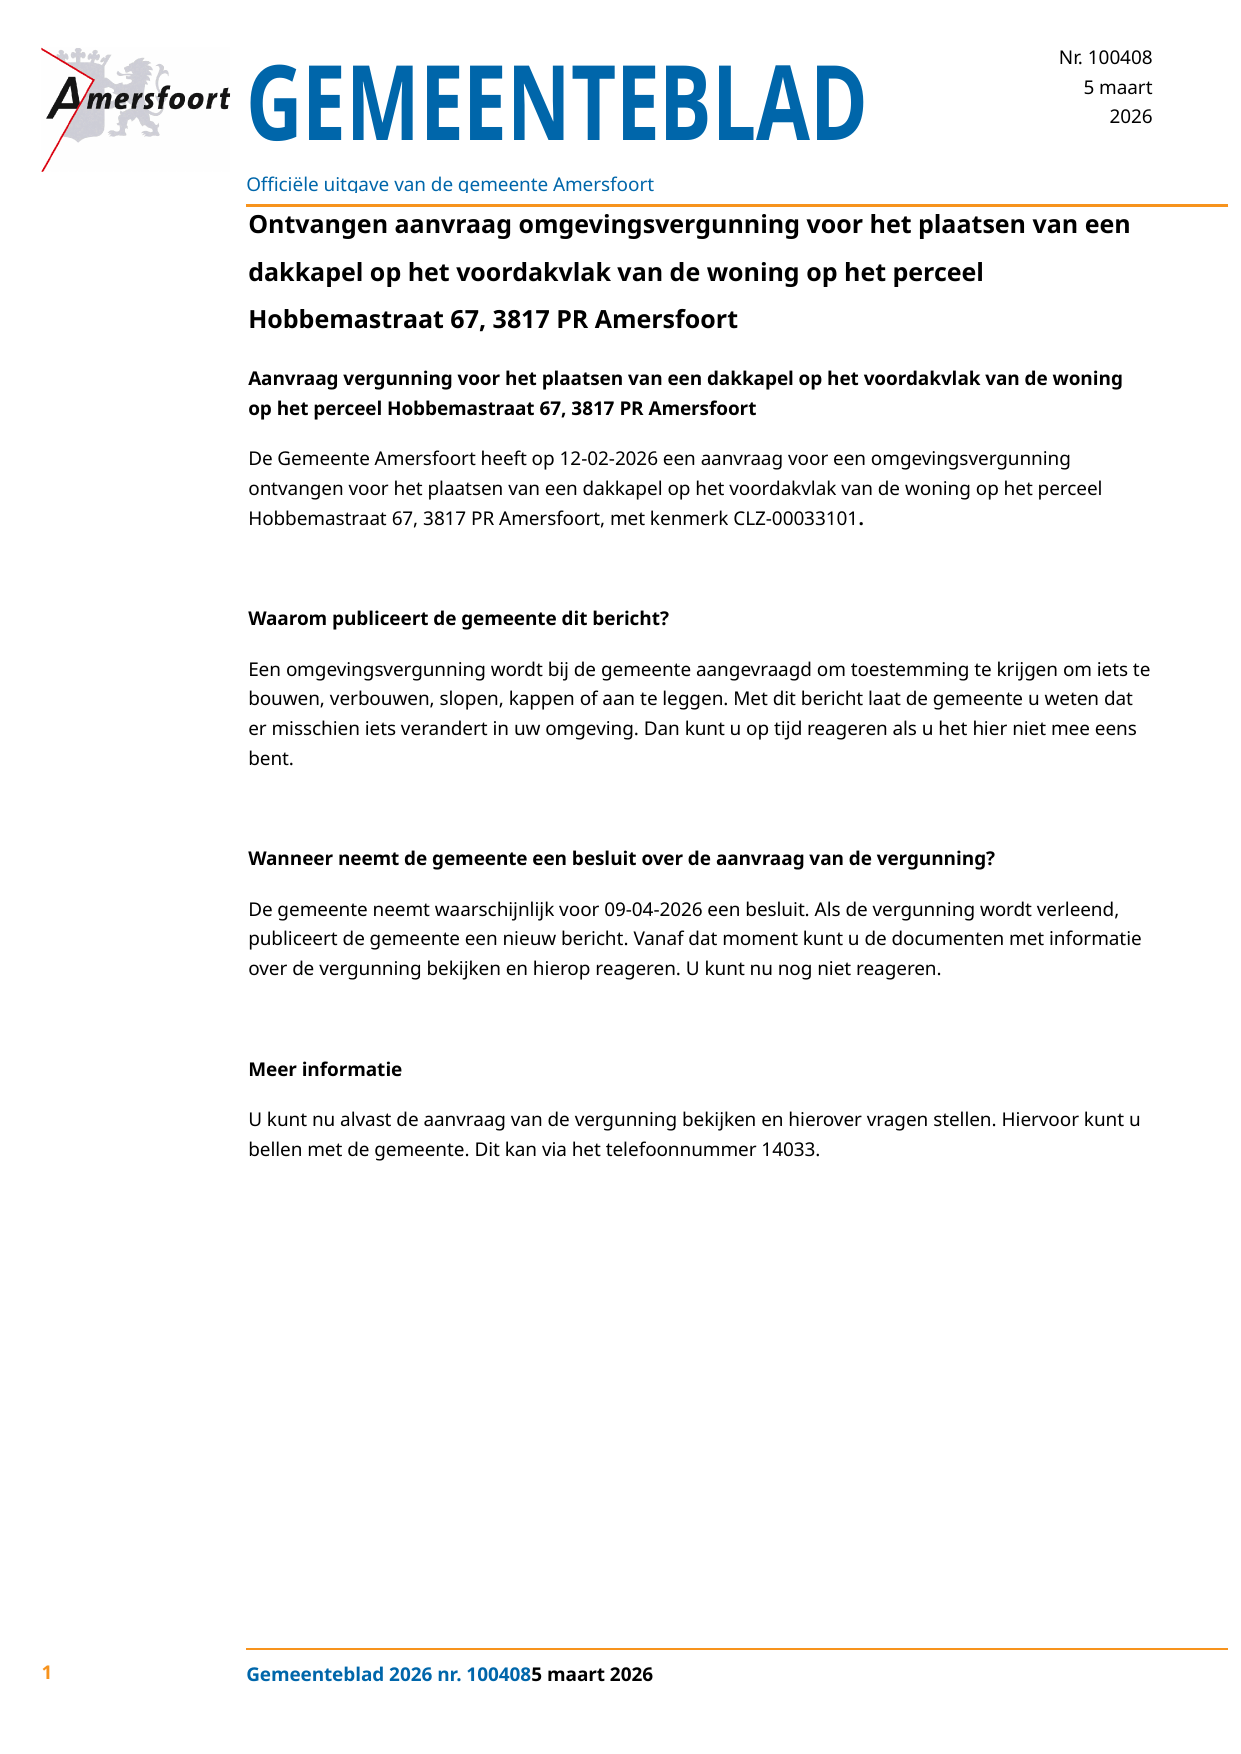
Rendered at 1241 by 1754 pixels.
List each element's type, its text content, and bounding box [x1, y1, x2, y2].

picture [41, 47, 231, 172]
text Waarom publiceert de gemeente dit bericht? [248, 606, 1152, 631]
text Aanvraag vergunning voor het plaatsen van een dakkapel op het voordakvlak van de woning op het perceel Hobbemastraat 67, 3817 PR Amersfoort [248, 366, 1152, 421]
text De gemeente neemt waarschijnlijk voor 09-04-2026 een besluit. Als de vergunning wordt verleend, publiceert de gemeente een nieuw bericht. Vanaf dat moment kunt u de documenten met informatie over de vergunning bekijken en hierop reageren. U kunt nu nog niet reageren. [248, 896, 1152, 981]
text Een omgevingsvergunning wordt bij de gemeente aangevraagd om toestemming te krijgen om iets te bouwen, verbouwen, slopen, kappen of aan te leggen. Met dit bericht laat de gemeente u weten dat er misschien iets verandert in uw omgeving. Dan kunt u op tijd reageren als u het hier niet mee eens bent. [248, 656, 1152, 770]
text U kunt nu alvast de aanvraag van de vergunning bekijken en hierover vragen stellen. Hiervoor kunt u bellen met de gemeente. Dit kan via het telefoonnummer 14033. [248, 1106, 1152, 1162]
text De Gemeente Amersfoort heeft op 12-02-2026 een aanvraag voor een omgevingsvergunning ontvangen voor het plaatsen van een dakkapel op het voordakvlak van de woning op het perceel Hobbemastraat 67, 3817 PR Amersfoort, met kenmerk CLZ-00033101. [248, 446, 1152, 530]
text Wanneer neemt de gemeente een besluit over de aanvraag van de vergunning? [248, 846, 1152, 871]
text Ontvangen aanvraag omgevingsvergunning voor het plaatsen van een dakkapel op het voordakvlak van de woning op het perceel Hobbemastraat 67, 3817 PR Amersfoort [248, 207, 1152, 336]
text Meer informatie [248, 1056, 1152, 1082]
